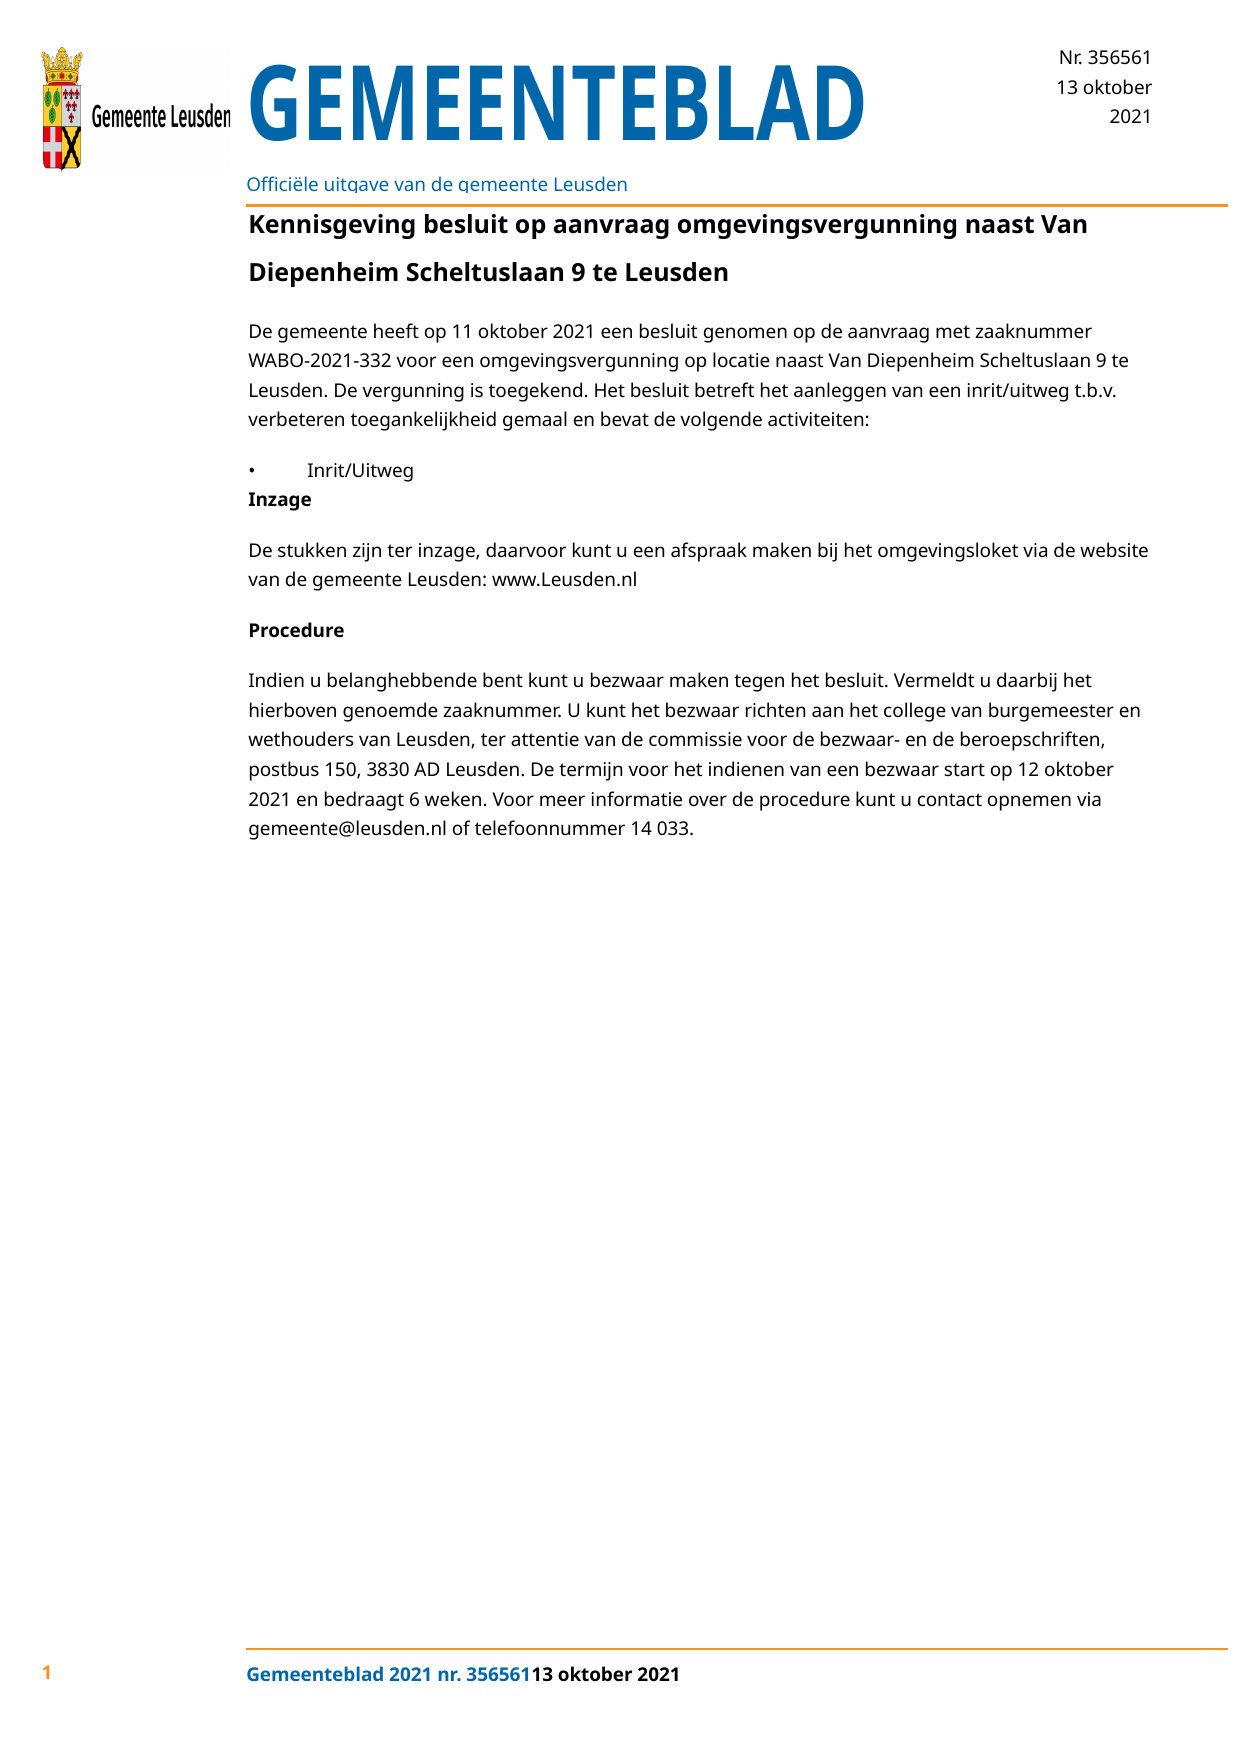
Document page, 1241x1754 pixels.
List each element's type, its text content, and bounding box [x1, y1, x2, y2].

list Inrit/Uitweg [248, 457, 1152, 483]
text Indien u belanghebbende bent kunt u bezwaar maken tegen het besluit. Vermeldt u daarbij het hierboven genoemde zaaknummer. U kunt het bezwaar richten aan het college van burgemeester en wethouders van Leusden, ter attentie van de commissie voor de bezwaar- en de beroepschriften, postbus 150, 3830 AD Leusden. De termijn voor het indienen van een bezwaar start op 12 oktober 2021 en bedraagt 6 weken. Voor meer informatie over de procedure kunt u contact opnemen via gemeente@leusden.nl of telefoonnummer 14 033. [248, 667, 1152, 841]
text Procedure [248, 617, 1152, 643]
text De gemeente heeft op 11 oktober 2021 een besluit genomen op de aanvraag met zaaknummer WABO-2021-332 voor een omgevingsvergunning op locatie naast Van Diepenheim Scheltuslaan 9 te Leusden. De vergunning is toegekend. Het besluit betreft het aanleggen van een inrit/uitweg t.b.v. verbeteren toegankelijkheid gemaal en bevat de volgende activiteiten: [248, 318, 1152, 432]
picture [41, 47, 231, 172]
text Kennisgeving besluit op aanvraag omgevingsvergunning naast Van Diepenheim Scheltuslaan 9 te Leusden [248, 207, 1152, 288]
text De stukken zijn ter inzage, daarvoor kunt u een afspraak maken bij het omgevingsloket via de website van de gemeente Leusden: www.Leusden.nl [248, 537, 1152, 592]
text Inzage [248, 487, 1152, 512]
